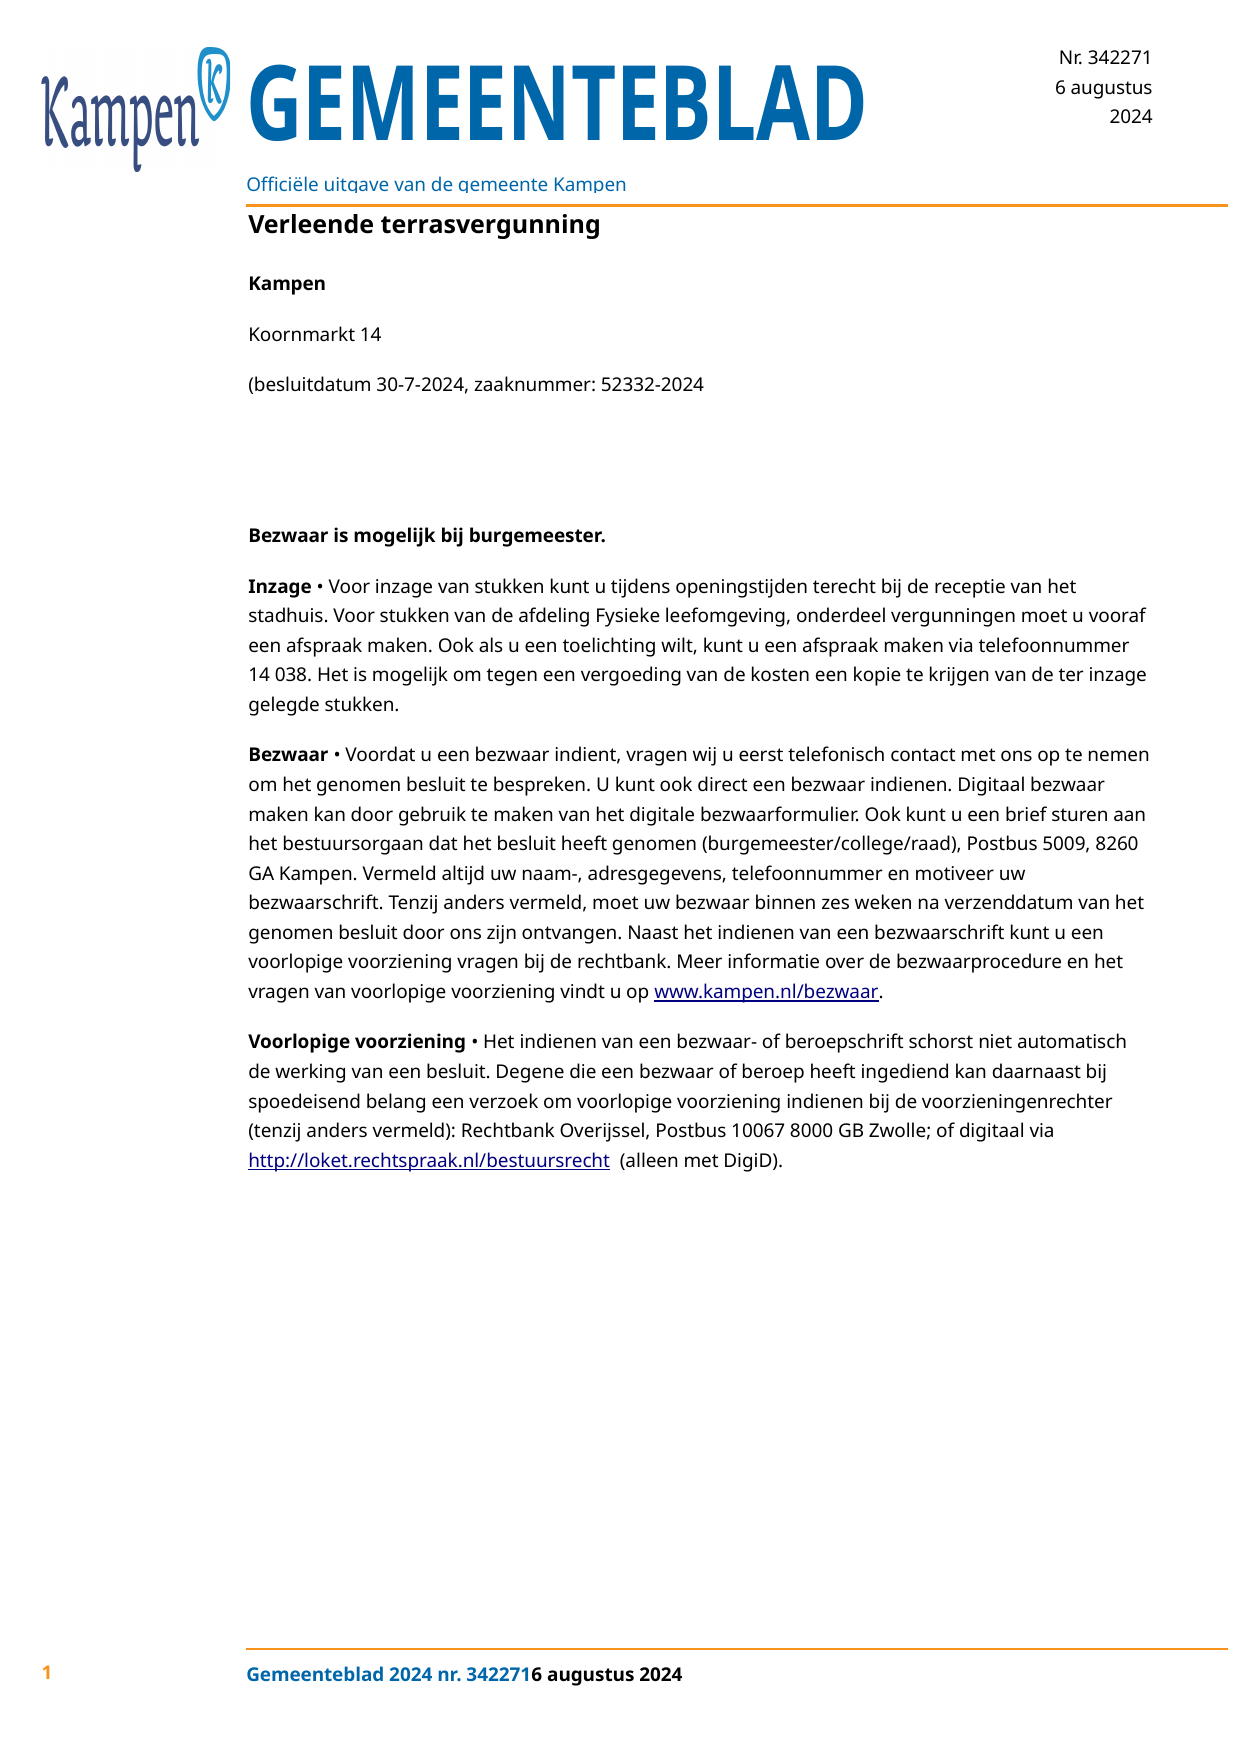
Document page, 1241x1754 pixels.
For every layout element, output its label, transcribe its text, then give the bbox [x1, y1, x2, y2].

text Kampen [248, 270, 1152, 296]
text Bezwaar is mogelijk bij burgemeester. [248, 522, 1152, 548]
text Koornmarkt 14 [248, 321, 1152, 346]
text Bezwaar • Voordat u een bezwaar indient, vragen wij u eerst telefonisch contact met ons op te nemen om het genomen besluit te bespreken. U kunt ook direct een bezwaar indienen. Digitaal bezwaar maken kan door gebruik te maken van het digitale bezwaarformulier. Ook kunt u een brief sturen aan het bestuursorgaan dat het besluit heeft genomen (burgemeester/college/raad), Postbus 5009, 8260 GA Kampen. Vermeld altijd uw naam-, adresgegevens, telefoonnummer en motiveer uw bezwaarschrift. Tenzij anders vermeld, moet uw bezwaar binnen zes weken na verzenddatum van het genomen besluit door ons zijn ontvangen. Naast het indienen van een bezwaarschrift kunt u een voorlopige voorziening vragen bij de rechtbank. Meer informatie over de bezwaarprocedure en het vragen van voorlopige voorziening vindt u op www.kampen.nl/bezwaar. [248, 742, 1152, 1004]
picture [41, 47, 231, 172]
text (besluitdatum 30-7-2024, zaaknummer: 52332-2024 [248, 371, 1152, 397]
text Voorlopige voorziening • Het indienen van een bezwaar- of beroepschrift schorst niet automatisch de werking van een besluit. Degene die een bezwaar of beroep heeft ingediend kan daarnaast bij spoedeisend belang een verzoek om voorlopige voorziening indienen bij de voorzieningenrechter (tenzij anders vermeld): Rechtbank Overijssel, Postbus 10067 8000 GB Zwolle; of digitaal via http://loket.rechtspraak.nl/bestuursrecht (alleen met DigiD). [248, 1029, 1152, 1173]
text Inzage • Voor inzage van stukken kunt u tijdens openingstijden terecht bij de receptie van het stadhuis. Voor stukken van de afdeling Fysieke leefomgeving, onderdeel vergunningen moet u vooraf een afspraak maken. Ook als u een toelichting wilt, kunt u een afspraak maken via telefoonnummer 14 038. Het is mogelijk om tegen een vergoeding van de kosten een kopie te krijgen van de ter inzage gelegde stukken. [248, 573, 1152, 717]
text Verleende terrasvergunning [248, 207, 1152, 241]
